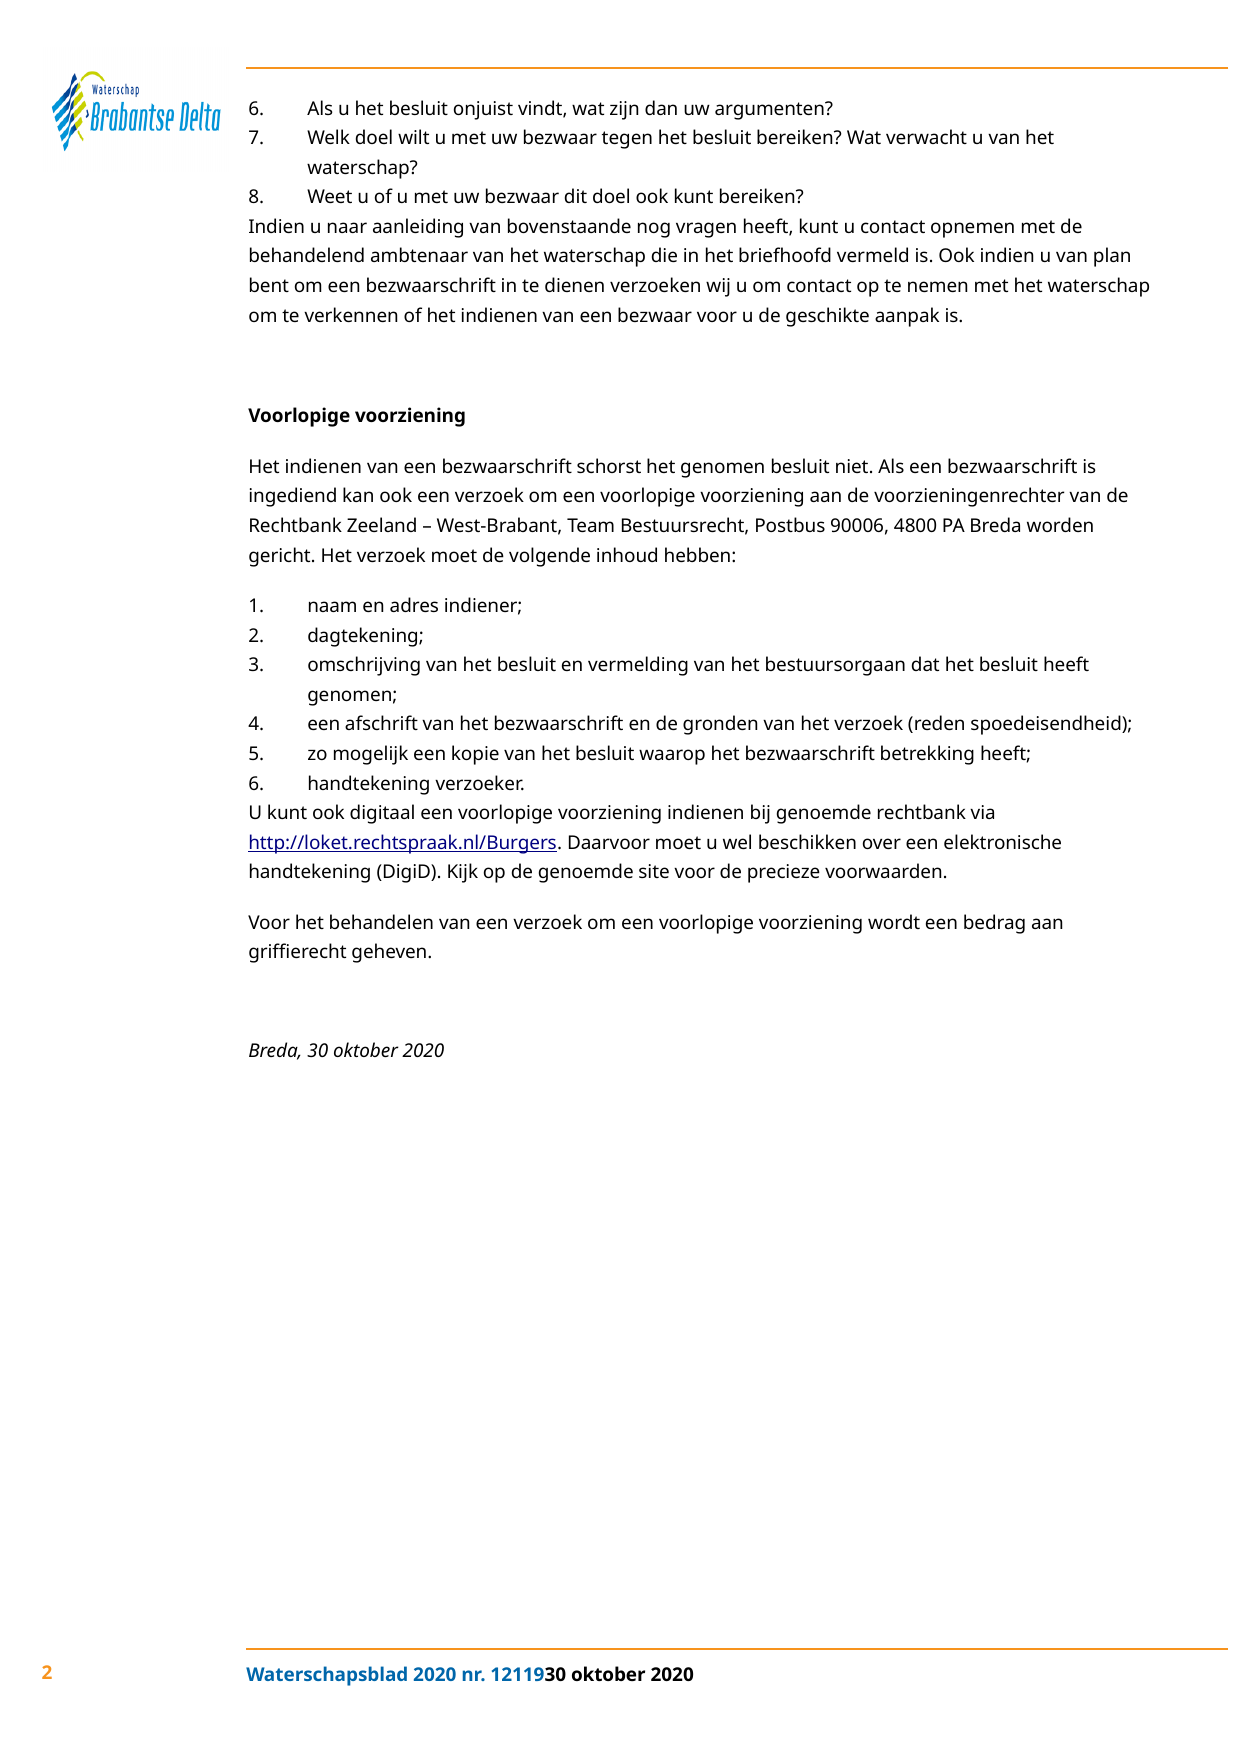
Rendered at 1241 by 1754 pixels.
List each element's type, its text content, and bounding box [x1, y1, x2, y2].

list dagtekening; [248, 622, 1152, 648]
text Het indienen van een bezwaarschrift schorst het genomen besluit niet. Als een bezwaarschrift is ingediend kan ook een verzoek om een voorlopige voorziening aan de voorzieningenrechter van de Rechtbank Zeeland – West-Brabant, Team Bestuursrecht, Postbus 90006, 4800 PA Breda worden gericht. Het verzoek moet de volgende inhoud hebben: [248, 453, 1152, 568]
list een afschrift van het bezwaarschrift en de gronden van het verzoek (reden spoedeisendheid); [248, 711, 1152, 736]
list naam en adres indiener; [248, 592, 1152, 618]
list Als u het besluit onjuist vindt, wat zijn dan uw argumenten? [248, 95, 1152, 121]
list omschrijving van het besluit en vermelding van het bestuursorgaan dat het besluit heeft genomen; [248, 651, 1152, 707]
text Breda, 30 oktober 2020 [248, 1037, 1152, 1062]
list Welk doel wilt u met uw bezwaar tegen het besluit bereiken? Wat verwacht u van het waterschap? [248, 124, 1152, 180]
list zo mogelijk een kopie van het besluit waarop het bezwaarschrift betrekking heeft; [248, 740, 1152, 766]
text U kunt ook digitaal een voorlopige voorziening indienen bij genoemde rechtbank via http://loket.rechtspraak.nl/Burgers. Daarvoor moet u wel beschikken over een elektronische handtekening (DigiD). Kijk op de genoemde site voor de precieze voorwaarden. [248, 799, 1152, 884]
list handtekening verzoeker. [248, 770, 1152, 796]
text Indien u naar aanleiding van bovenstaande nog vragen heeft, kunt u contact opnemen met de behandelend ambtenaar van het waterschap die in het briefhoofd vermeld is. Ook indien u van plan bent om een bezwaarschrift in te dienen verzoeken wij u om contact op te nemen met het waterschap om te verkennen of het indienen van een bezwaar voor u de geschikte aanpak is. [248, 213, 1152, 328]
list Weet u of u met uw bezwaar dit doel ook kunt bereiken? [248, 183, 1152, 209]
text Voor het behandelen van een verzoek om een voorlopige voorziening wordt een bedrag aan griffierecht geheven. [248, 909, 1152, 964]
picture [41, 47, 231, 172]
text Voorlopige voorziening [248, 403, 1152, 428]
